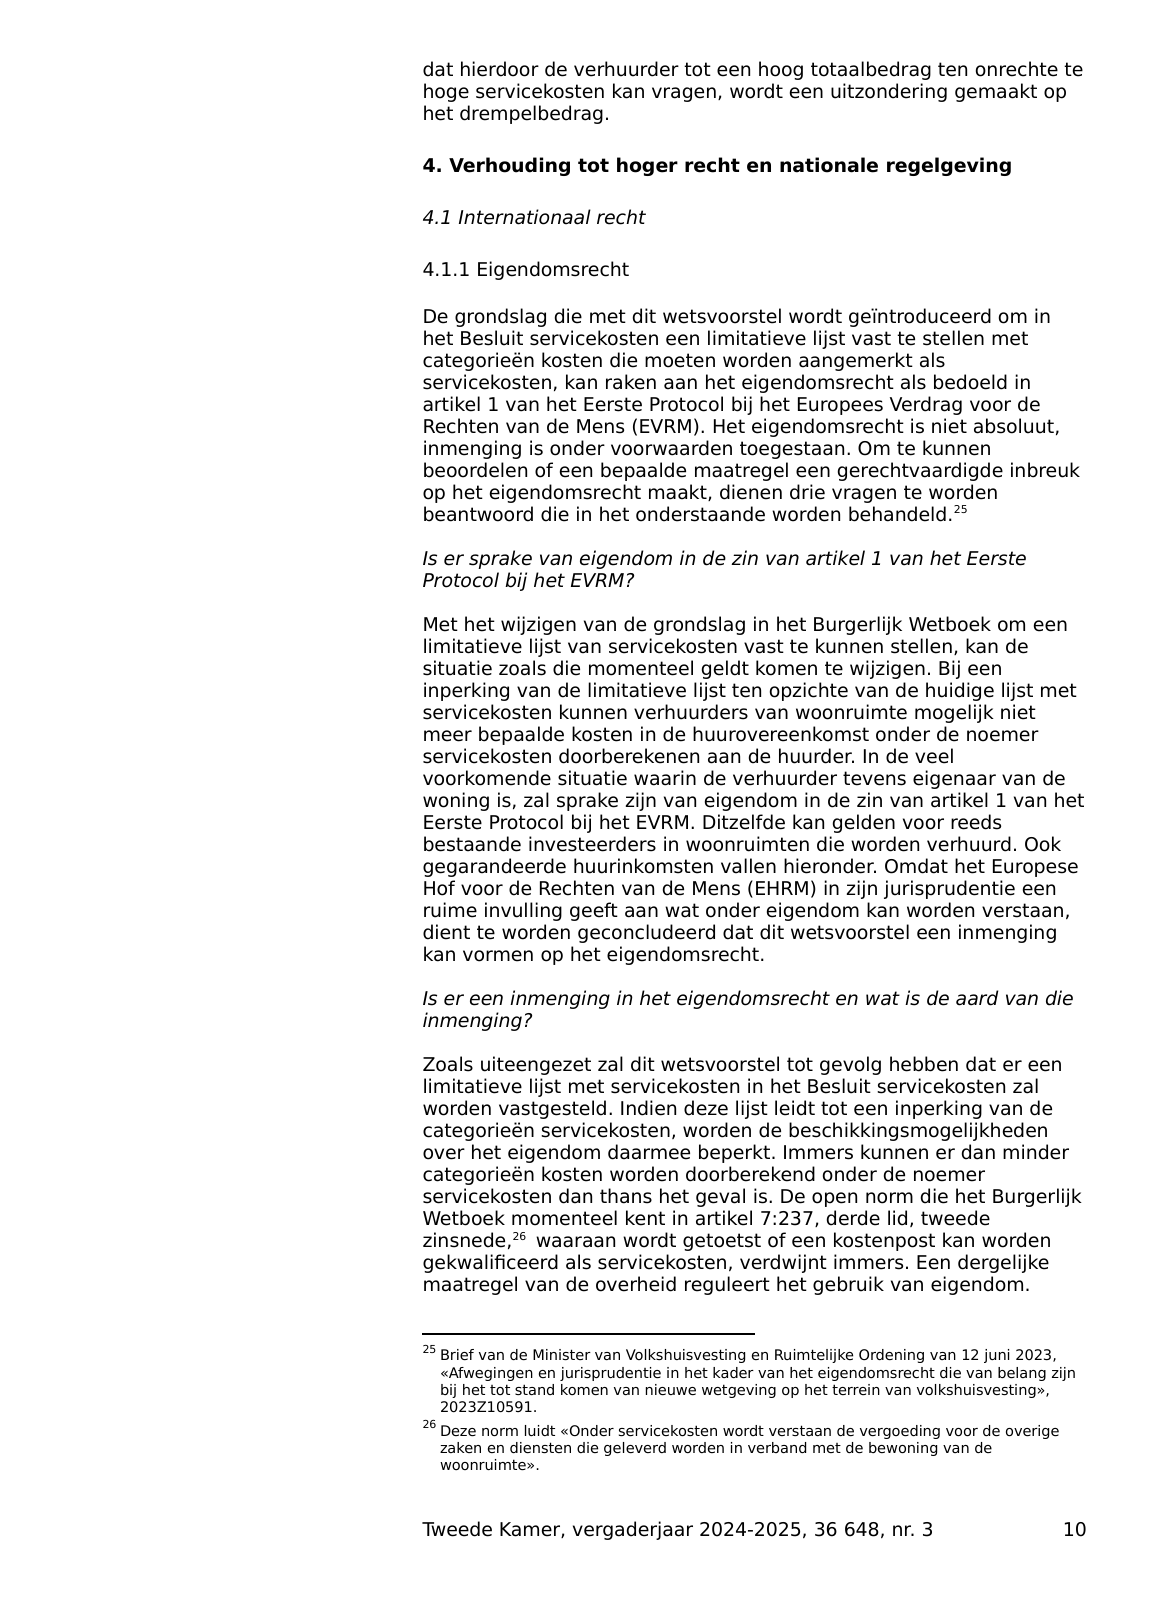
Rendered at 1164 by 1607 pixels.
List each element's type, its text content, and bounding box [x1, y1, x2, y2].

text Brief van de Minister van Volkshuisvesting en Ruimtelijke Ordening van 12 juni 2023, «Afwegingen en jurisprudentie in het kader van het eigendomsrecht die van belang zijn bij het tot stand komen van nieuwe wetgeving op het terrein van volkshuisvesting», 2023Z10591. [422, 1343, 1087, 1416]
text Zoals uiteengezet zal dit wetsvoorstel tot gevolg hebben dat er een limitatieve lijst met servicekosten in het Besluit servicekosten zal worden vastgesteld. Indien deze lijst leidt tot een inperking van de categorieën servicekosten, worden de beschikkingsmogelijkheden over het eigendom daarmee beperkt. Immers kunnen er dan minder categorieën kosten worden doorberekend onder de noemer servicekosten dan thans het geval is. De open norm die het Burgerlijk Wetboek momenteel kent in artikel 7:237, derde lid, tweede zinsnede, waaraan wordt getoetst of een kostenpost kan worden gekwalificeerd als servicekosten, verdwijnt immers. Een dergelijke maatregel van de overheid reguleert het gebruik van eigendom. [422, 1054, 1087, 1296]
subtitle 4.1.1 Eigendomsrecht [422, 259, 1087, 281]
text dat hierdoor de verhuurder tot een hoog totaalbedrag ten onrechte te hoge servicekosten kan vragen, wordt een uitzondering gemaakt op het drempelbedrag. [422, 59, 1087, 125]
text De grondslag die met dit wetsvoorstel wordt geïntroduceerd om in het Besluit servicekosten een limitatieve lijst vast te stellen met categorieën kosten die moeten worden aangemerkt als servicekosten, kan raken aan het eigendomsrecht als bedoeld in artikel 1 van het Eerste Protocol bij het Europees Verdrag voor de Rechten van de Mens (EVRM). Het eigendomsrecht is niet absoluut, inmenging is onder voorwaarden toegestaan. Om te kunnen beoordelen of een bepaalde maatregel een gerechtvaardigde inbreuk op het eigendomsrecht maakt, dienen drie vragen te worden beantwoord die in het onderstaande worden behandeld. [422, 306, 1087, 526]
text Deze norm luidt «Onder servicekosten wordt verstaan de vergoeding voor de overige zaken en diensten die geleverd worden in verband met de bewoning van de woonruimte». [422, 1418, 1087, 1474]
text Met het wijzigen van de grondslag in het Burgerlijk Wetboek om een limitatieve lijst van servicekosten vast te kunnen stellen, kan de situatie zoals die momenteel geldt komen te wijzigen. Bij een inperking van de limitatieve lijst ten opzichte van de huidige lijst met servicekosten kunnen verhuurders van woonruimte mogelijk niet meer bepaalde kosten in de huurovereenkomst onder de noemer servicekosten doorberekenen aan de huurder. In de veel voorkomende situatie waarin de verhuurder tevens eigenaar van de woning is, zal sprake zijn van eigendom in de zin van artikel 1 van het Eerste Protocol bij het EVRM. Ditzelfde kan gelden voor reeds bestaande investeerders in woonruimten die worden verhuurd. Ook gegarandeerde huurinkomsten vallen hieronder. Omdat het Europese Hof voor de Rechten van de Mens (EHRM) in zijn jurisprudentie een ruime invulling geeft aan wat onder eigendom kan worden verstaan, dient te worden geconcludeerd dat dit wetsvoorstel een inmenging kan vormen op het eigendomsrecht. [422, 614, 1087, 966]
subtitle 4.1 Internationaal recht [422, 207, 1087, 229]
subtitle Is er sprake van eigendom in de zin van artikel 1 van het Eerste Protocol bij het EVRM? [422, 548, 1087, 592]
subtitle Is er een inmenging in het eigendomsrecht en wat is de aard van die inmenging? [422, 988, 1087, 1032]
subtitle 4. Verhouding tot hoger recht en nationale regelgeving [422, 155, 1087, 177]
